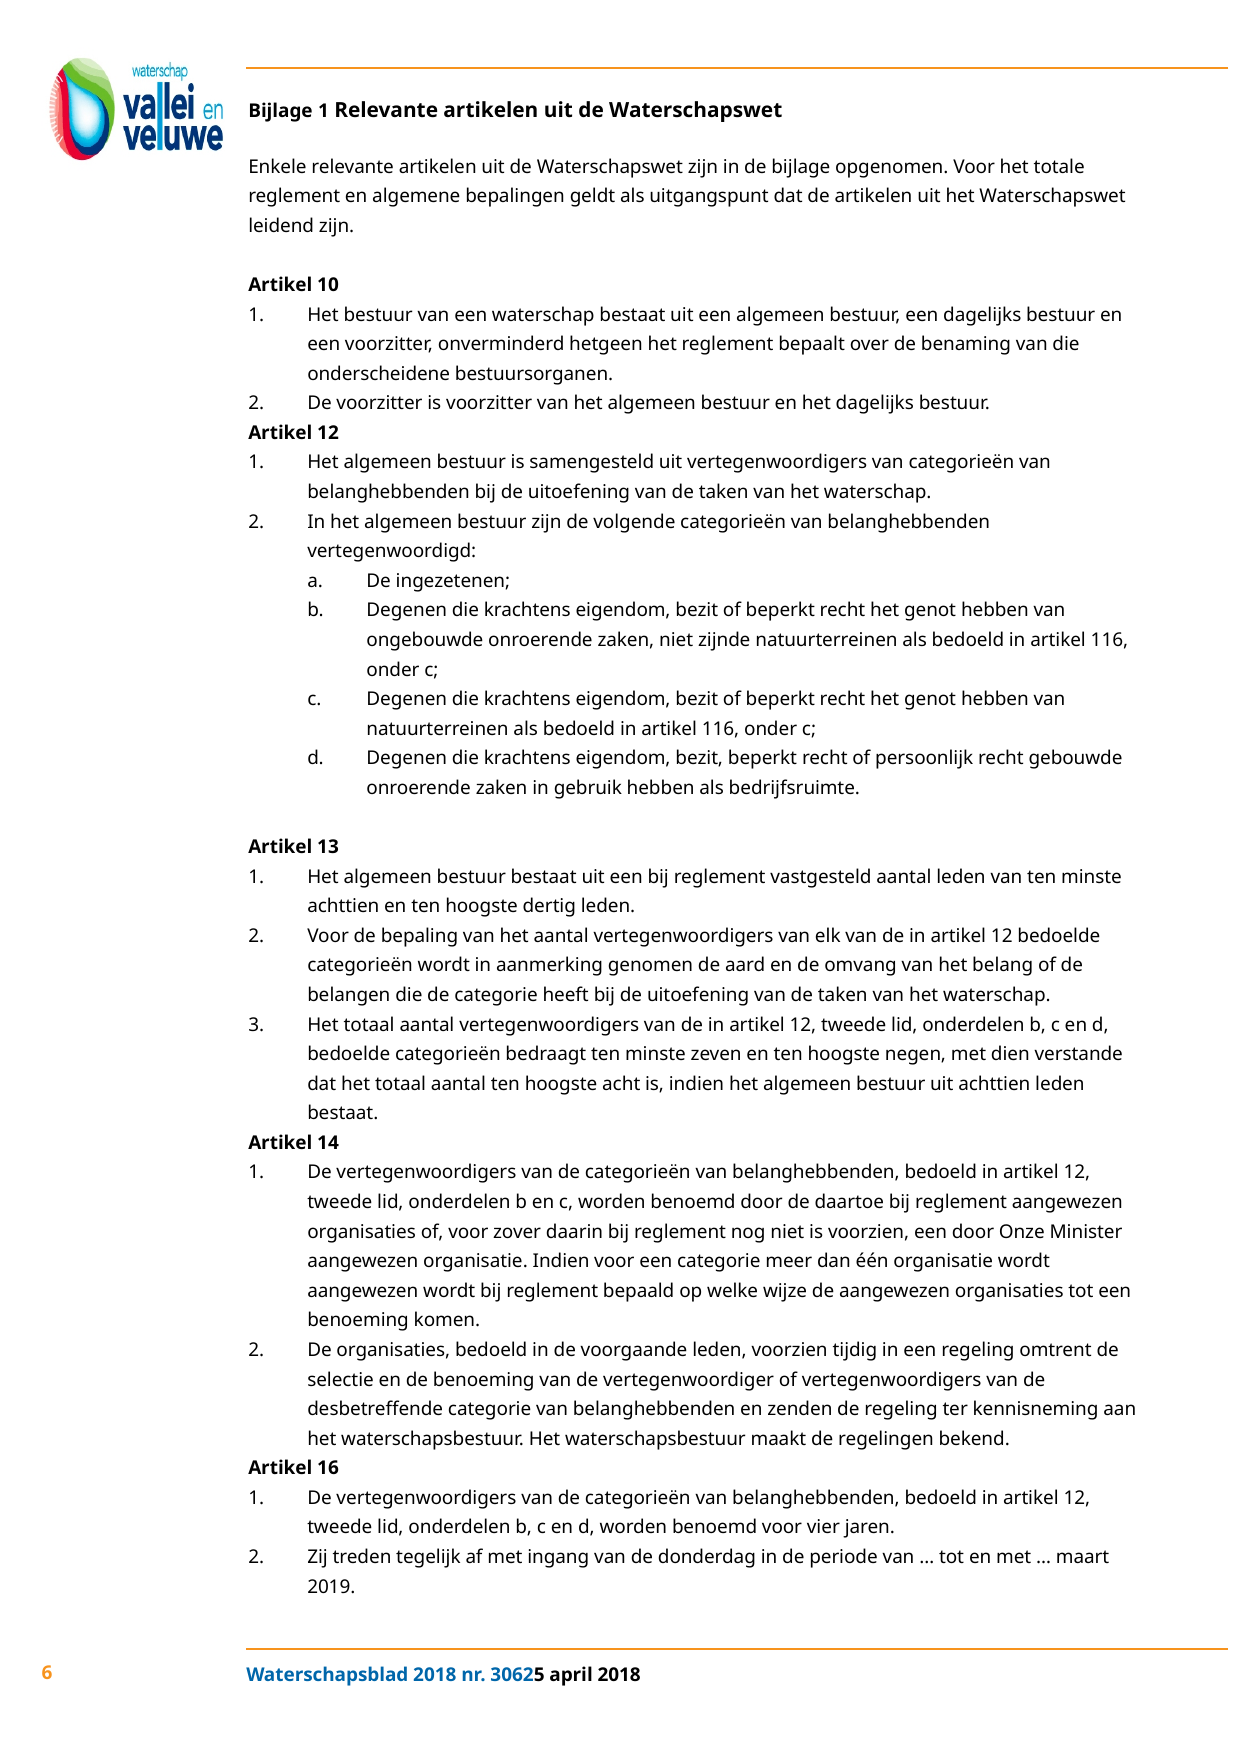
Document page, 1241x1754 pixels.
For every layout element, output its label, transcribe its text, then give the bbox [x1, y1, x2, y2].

list In het algemeen bestuur zijn de volgende categorieën van belanghebbenden vertegenwoordigd: [248, 508, 1152, 563]
list De vertegenwoordigers van de categorieën van belanghebbenden, bedoeld in artikel 12, tweede lid, onderdelen b, c en d, worden benoemd voor vier jaren. [248, 1484, 1152, 1539]
list Zij treden tegelijk af met ingang van de donderdag in de periode van … tot en met … maart 2019. [248, 1543, 1152, 1599]
text Artikel 13 [248, 833, 1152, 859]
list Het bestuur van een waterschap bestaat uit een algemeen bestuur, een dagelijks bestuur en een voorzitter, onverminderd hetgeen het reglement bepaalt over de benaming van die onderscheidene bestuursorganen. [248, 301, 1152, 386]
text Artikel 14 [248, 1129, 1152, 1155]
list Degenen die krachtens eigendom, bezit of beperkt recht het genot hebben van natuurterreinen als bedoeld in artikel 116, onder c; [307, 685, 1152, 741]
picture [41, 47, 231, 172]
list Het algemeen bestuur bestaat uit een bij reglement vastgesteld aantal leden van ten minste achttien en ten hoogste dertig leden. [248, 863, 1152, 918]
list Het algemeen bestuur is samengesteld uit vertegenwoordigers van categorieën van belanghebbenden bij de uitoefening van de taken van het waterschap. [248, 449, 1152, 504]
text Artikel 12 [248, 419, 1152, 445]
list Degenen die krachtens eigendom, bezit, beperkt recht of persoonlijk recht gebouwde onroerende zaken in gebruik hebben als bedrijfsruimte. [307, 744, 1152, 800]
list Het totaal aantal vertegenwoordigers van de in artikel 12, tweede lid, onderdelen b, c en d, bedoelde categorieën bedraagt ten minste zeven en ten hoogste negen, met dien verstande dat het totaal aantal ten hoogste acht is, indien het algemeen bestuur uit achttien leden bestaat. [248, 1011, 1152, 1125]
list De vertegenwoordigers van de categorieën van belanghebbenden, bedoeld in artikel 12, tweede lid, onderdelen b en c, worden benoemd door de daartoe bij reglement aangewezen organisaties of, voor zover daarin bij reglement nog niet is voorzien, een door Onze Minister aangewezen organisatie. Indien voor een categorie meer dan één organisatie wordt aangewezen wordt bij reglement bepaald op welke wijze de aangewezen organisaties tot een benoeming komen. [248, 1159, 1152, 1332]
text Artikel 10 [248, 271, 1152, 297]
list Voor de bepaling van het aantal vertegenwoordigers van elk van de in artikel 12 bedoelde categorieën wordt in aanmerking genomen de aard en de omvang van het belang of de belangen die de categorie heeft bij de uitoefening van de taken van het waterschap. [248, 922, 1152, 1007]
text Enkele relevante artikelen uit de Waterschapswet zijn in de bijlage opgenomen. Voor het totale reglement en algemene bepalingen geldt als uitgangspunt dat de artikelen uit het Waterschapswet leidend zijn. [248, 153, 1152, 238]
list Degenen die krachtens eigendom, bezit of beperkt recht het genot hebben van ongebouwde onroerende zaken, niet zijnde natuurterreinen als bedoeld in artikel 116, onder c; [307, 597, 1152, 682]
list De organisaties, bedoeld in de voorgaande leden, voorzien tijdig in een regeling omtrent de selectie en de benoeming van de vertegenwoordiger of vertegenwoordigers van de desbetreffende categorie van belanghebbenden en zenden de regeling ter kennisneming aan het waterschapsbestuur. Het waterschapsbestuur maakt de regelingen bekend. [248, 1336, 1152, 1451]
text Artikel 16 [248, 1454, 1152, 1480]
list De voorzitter is voorzitter van het algemeen bestuur en het dagelijks bestuur. [248, 389, 1152, 415]
text Bijlage 1 Relevante artikelen uit de Waterschapswet [248, 95, 1152, 123]
list De ingezetenen; [307, 567, 1152, 593]
